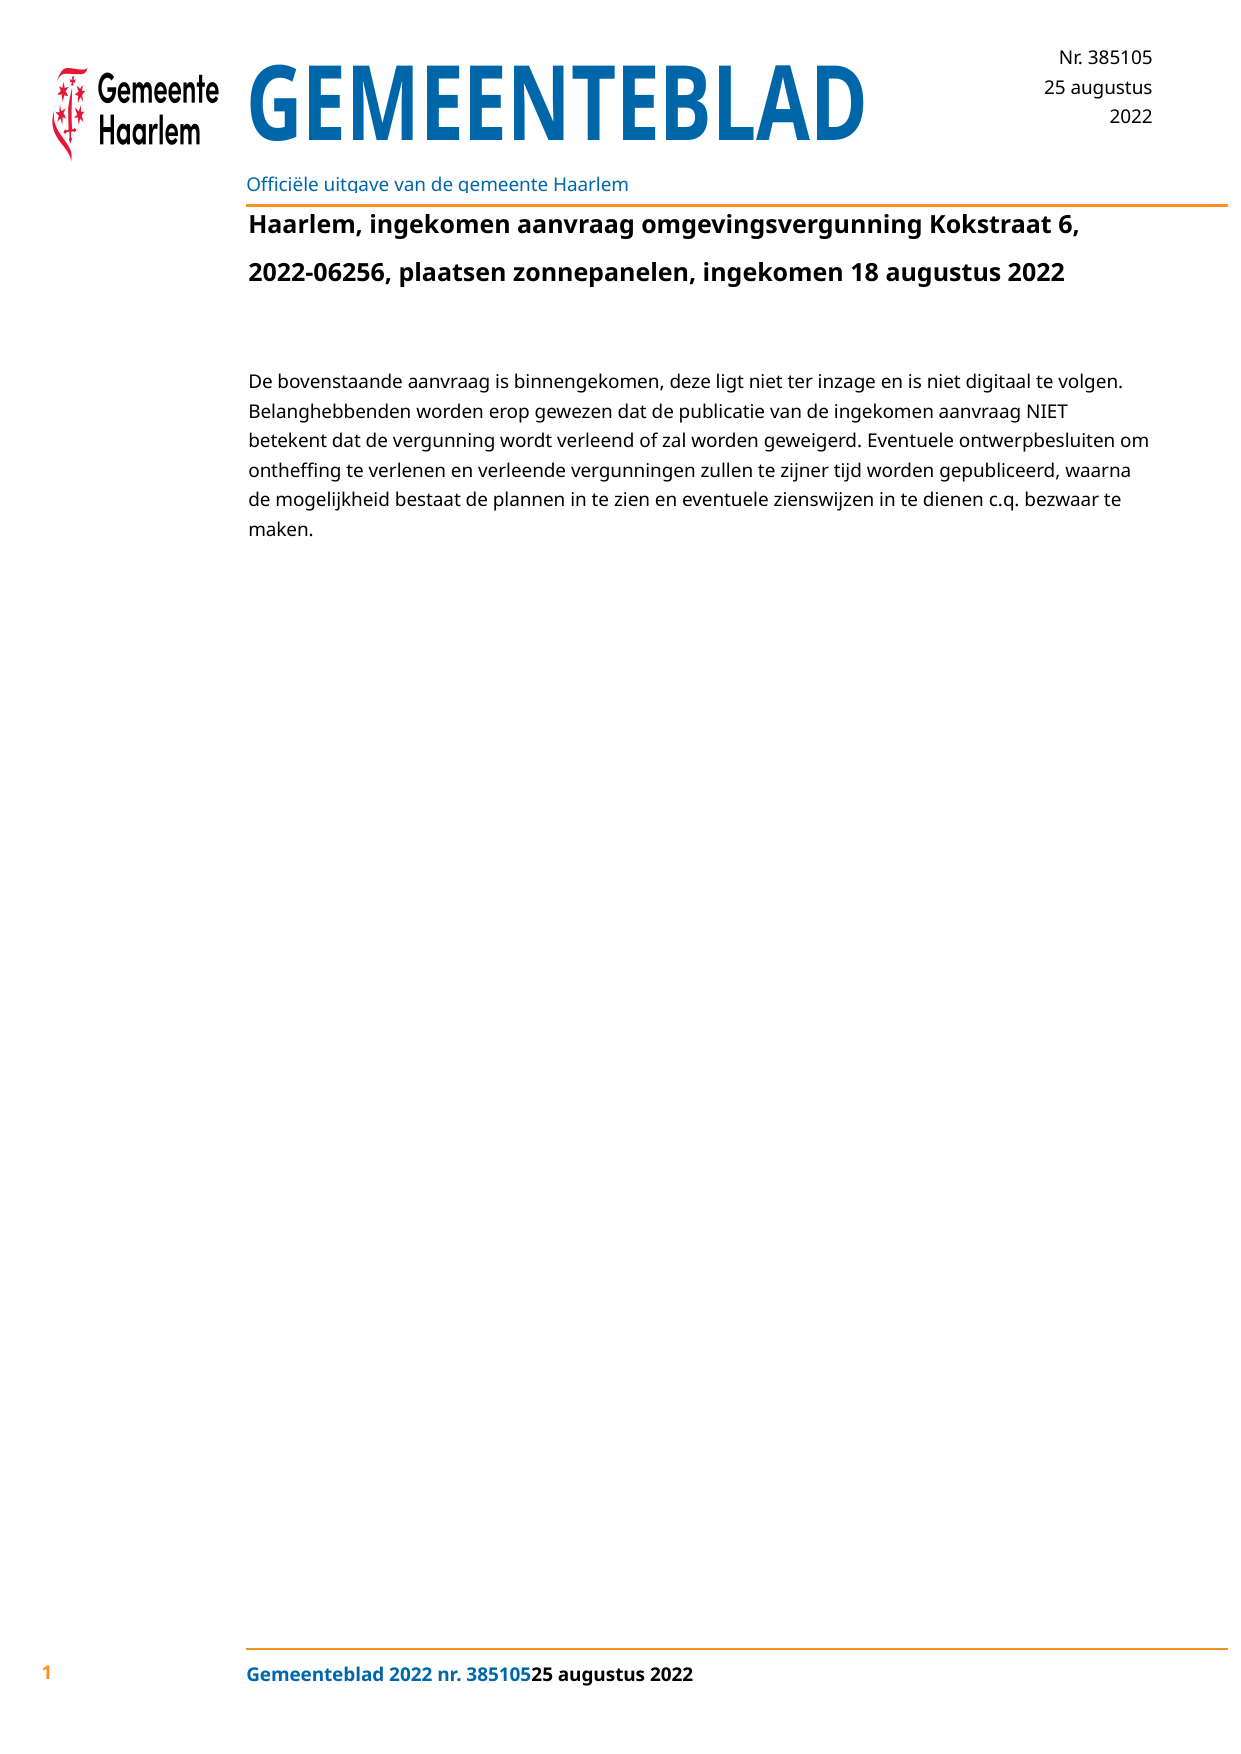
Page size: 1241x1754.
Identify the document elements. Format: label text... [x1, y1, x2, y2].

text Haarlem, ingekomen aanvraag omgevingsvergunning Kokstraat 6, 2022-06256, plaatsen zonnepanelen, ingekomen 18 augustus 2022 [248, 207, 1152, 288]
picture [41, 47, 231, 172]
text De bovenstaande aanvraag is binnengekomen, deze ligt niet ter inzage en is niet digitaal te volgen. Belanghebbenden worden erop gewezen dat de publicatie van de ingekomen aanvraag NIET betekent dat de vergunning wordt verleend of zal worden geweigerd. Eventuele ontwerpbesluiten om ontheffing te verlenen en verleende vergunningen zullen te zijner tijd worden gepubliceerd, waarna de mogelijkheid bestaat de plannen in te zien en eventuele zienswijzen in te dienen c.q. bezwaar te maken. [248, 368, 1152, 542]
